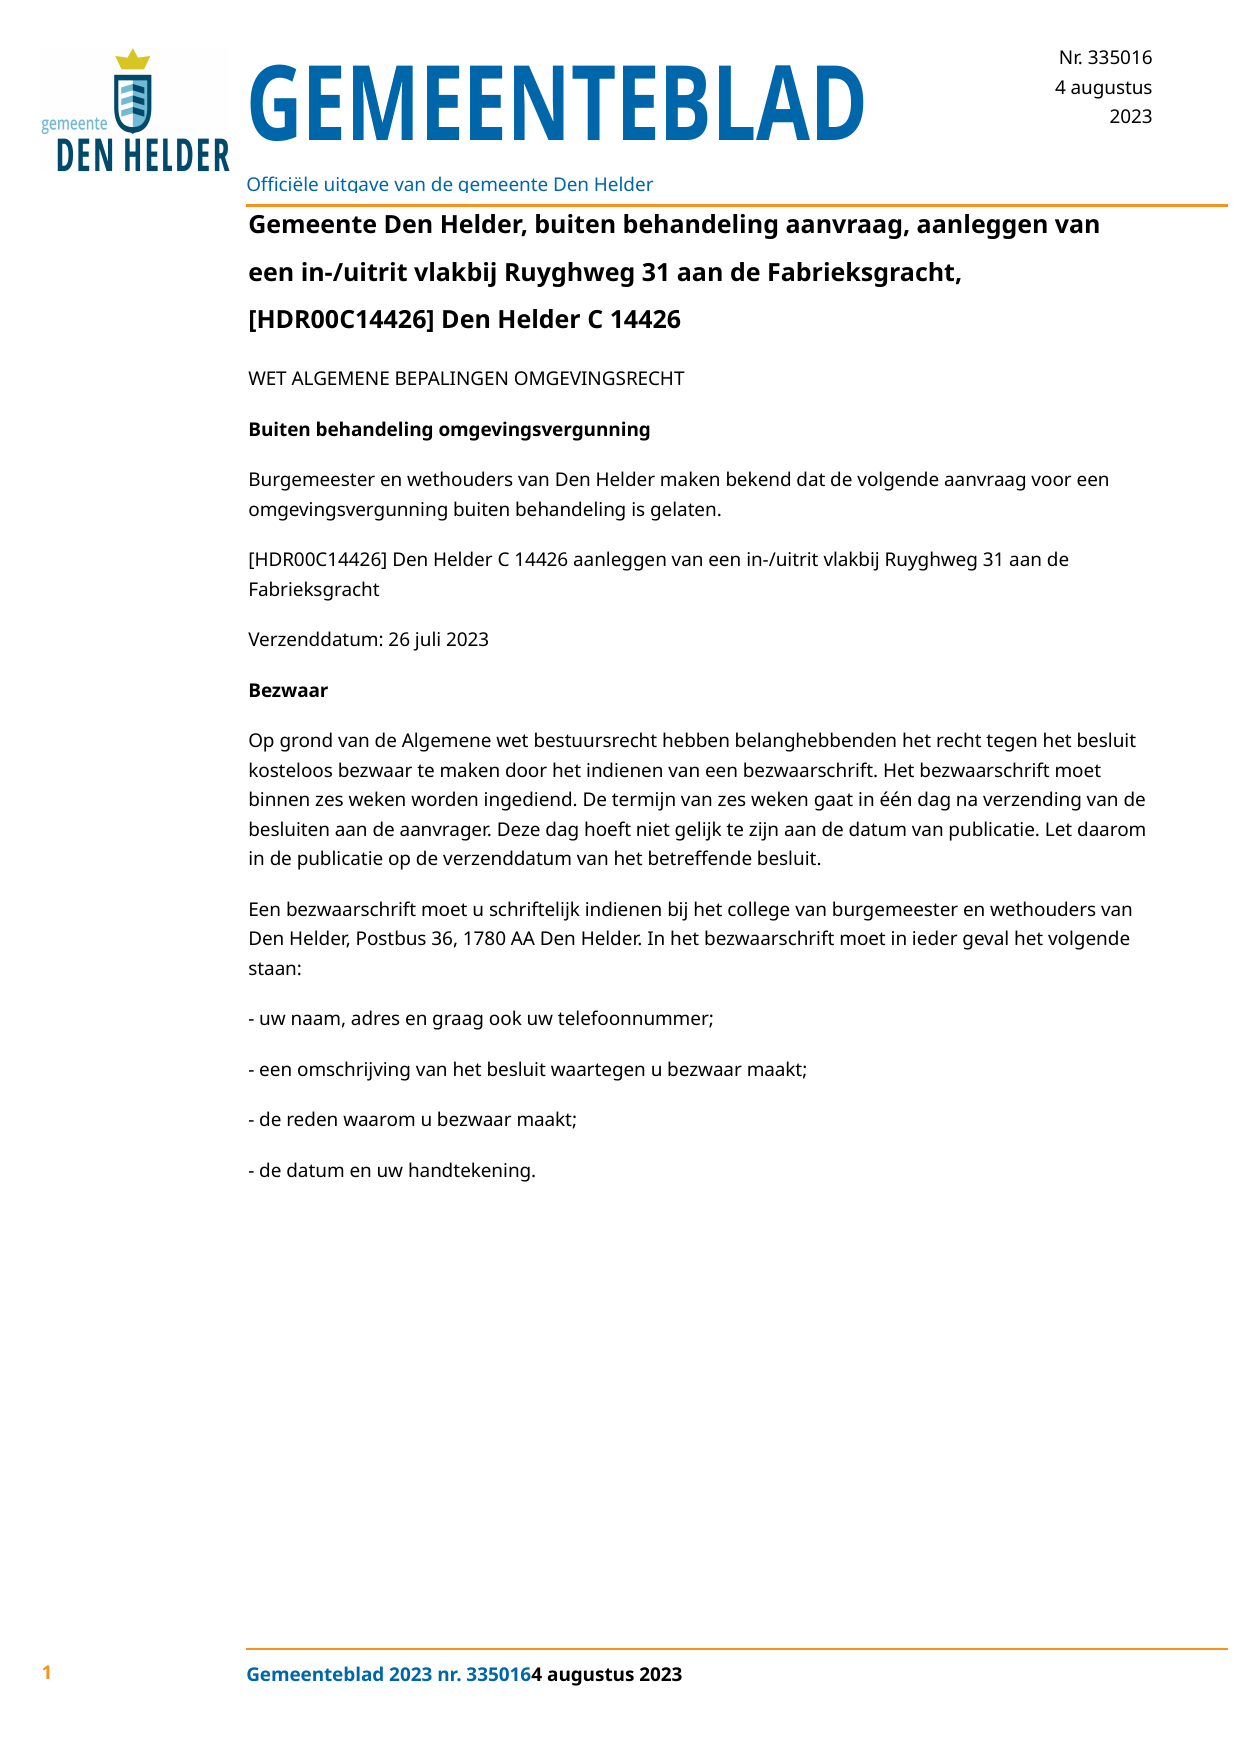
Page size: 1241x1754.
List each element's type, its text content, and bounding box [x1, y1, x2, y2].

text Burgemeester en wethouders van Den Helder maken bekend dat de volgende aanvraag voor een omgevingsvergunning buiten behandeling is gelaten. [248, 466, 1152, 522]
picture [100, 154, 106, 172]
text WET ALGEMENE BEPALINGEN OMGEVINGSRECHT [248, 366, 1152, 391]
text [HDR00C14426] Den Helder C 14426 aanleggen van een in-/uitrit vlakbij Ruyghweg 31 aan de Fabrieksgracht [248, 546, 1152, 602]
text Gemeente Den Helder, buiten behandeling aanvraag, aanleggen van een in-/uitrit vlakbij Ruyghweg 31 aan de Fabrieksgracht, [HDR00C14426] Den Helder C 14426 [248, 207, 1152, 336]
text Op grond van de Algemene wet bestuursrecht hebben belanghebbenden het recht tegen het besluit kosteloos bezwaar te maken door het indienen van een bezwaarschrift. Het bezwaarschrift moet binnen zes weken worden ingediend. De termijn van zes weken gaat in één dag na verzending van de besluiten aan de aanvrager. Deze dag hoeft niet gelijk te zijn aan de datum van publicatie. Let daarom in de publicatie op de verzenddatum van het betreffende besluit. [248, 727, 1152, 871]
text - uw naam, adres en graag ook uw telefoonnummer; [248, 1006, 1152, 1031]
text Verzenddatum: 26 juli 2023 [248, 626, 1152, 652]
text - een omschrijving van het besluit waartegen u bezwaar maakt; [248, 1056, 1152, 1082]
picture [63, 144, 68, 165]
text Buiten behandeling omgevingsvergunning [248, 416, 1152, 442]
picture [220, 160, 224, 172]
picture [130, 157, 135, 172]
picture [182, 144, 187, 165]
picture [41, 47, 231, 172]
text - de reden waarom u bezwaar maakt; [248, 1106, 1152, 1132]
text Een bezwaarschrift moet u schriftelijk indienen bij het college van burgemeester en wethouders van Den Helder, Postbus 36, 1780 AA Den Helder. In het bezwaarschrift moet in ieder geval het volgende staan: [248, 896, 1152, 981]
text - de datum en uw handtekening. [248, 1157, 1152, 1182]
text Bezwaar [248, 677, 1152, 702]
